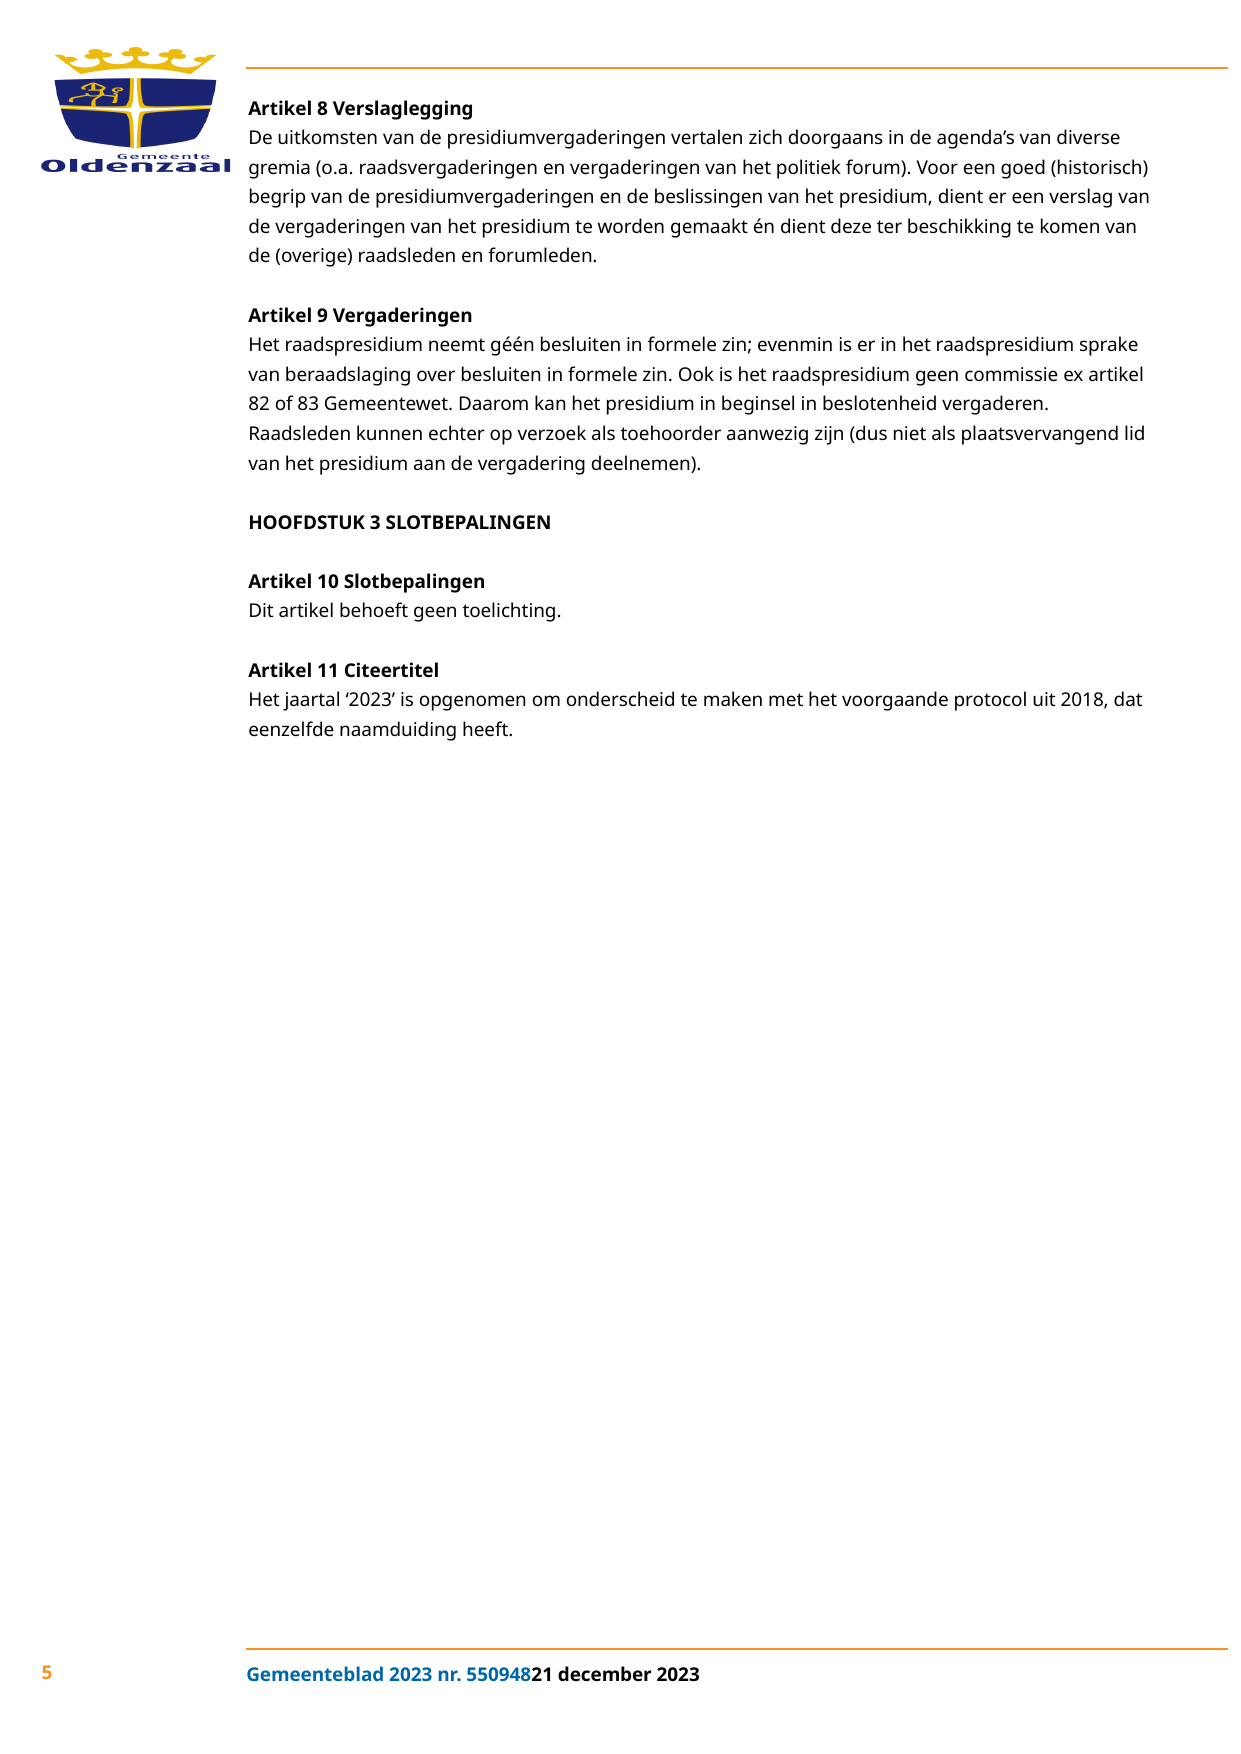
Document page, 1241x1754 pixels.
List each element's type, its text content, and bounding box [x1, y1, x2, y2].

text Het raadspresidium neemt géén besluiten in formele zin; evenmin is er in het raadspresidium sprake van beraadslaging over besluiten in formele zin. Ook is het raadspresidium geen commissie ex artikel 82 of 83 Gemeentewet. Daarom kan het presidium in beginsel in beslotenheid vergaderen. Raadsleden kunnen echter op verzoek als toehoorder aanwezig zijn (dus niet als plaatsvervangend lid van het presidium aan de vergadering deelnemen). [248, 331, 1152, 476]
text Artikel 11 Citeertitel [248, 657, 1152, 683]
text HOOFDSTUK 3 SLOTBEPALINGEN [248, 509, 1152, 535]
text Dit artikel behoeft geen toelichting. [248, 598, 1152, 623]
text Artikel 8 Verslaglegging [248, 95, 1152, 121]
text Het jaartal ‘2023’ is opgenomen om onderscheid te maken met het voorgaande protocol uit 2018, dat eenzelfde naamduiding heeft. [248, 686, 1152, 742]
text Artikel 9 Vergaderingen [248, 302, 1152, 328]
text De uitkomsten van de presidiumvergaderingen vertalen zich doorgaans in de agenda’s van diverse gremia (o.a. raadsvergaderingen en vergaderingen van het politiek forum). Voor een goed (historisch) begrip van de presidiumvergaderingen en de beslissingen van het presidium, dient er een verslag van de vergaderingen van het presidium te worden gemaakt én dient deze ter beschikking te komen van de (overige) raadsleden en forumleden. [248, 124, 1152, 268]
picture [41, 47, 231, 172]
text Artikel 10 Slotbepalingen [248, 568, 1152, 594]
